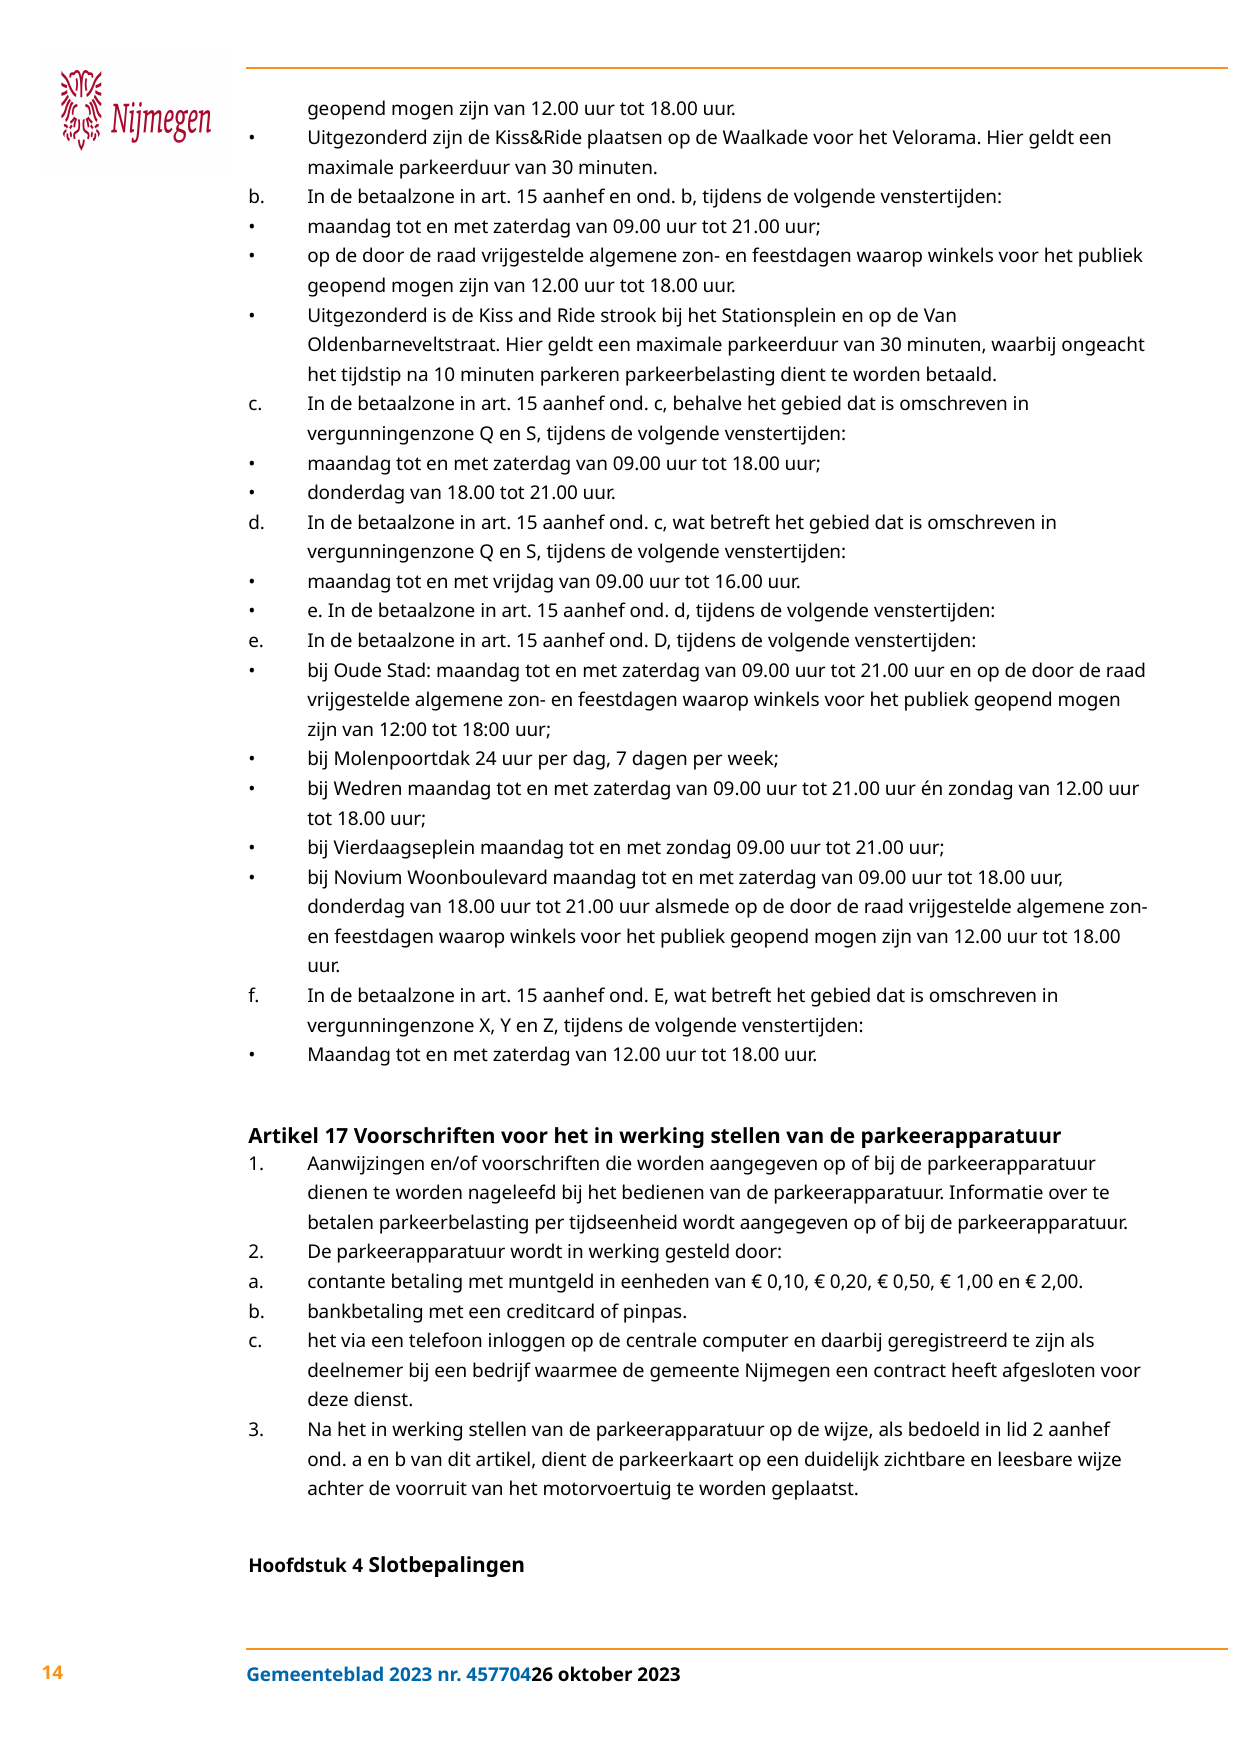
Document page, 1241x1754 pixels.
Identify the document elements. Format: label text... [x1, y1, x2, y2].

list op de door de raad vrijgestelde algemene zon- en feestdagen waarop winkels voor het publiek geopend mogen zijn van 12.00 uur tot 18.00 uur. [248, 243, 1152, 298]
list In de betaalzone in art. 15 aanhef ond. E, wat betreft het gebied dat is omschreven in vergunningenzone X, Y en Z, tijdens de volgende venstertijden: [248, 982, 1152, 1038]
list contante betaling met muntgeld in eenheden van € 0,10, € 0,20, € 0,50, € 1,00 en € 2,00. [248, 1268, 1152, 1294]
list bij Molenpoortdak 24 uur per dag, 7 dagen per week; [248, 746, 1152, 771]
list donderdag van 18.00 tot 21.00 uur. [248, 479, 1152, 505]
list De parkeerapparatuur wordt in werking gesteld door: [248, 1239, 1152, 1264]
list In de betaalzone in art. 15 aanhef ond. D, tijdens de volgende venstertijden: [248, 627, 1152, 653]
list geopend mogen zijn van 12.00 uur tot 18.00 uur. [248, 95, 1152, 121]
list bij Oude Stad: maandag tot en met zaterdag van 09.00 uur tot 21.00 uur en op de door de raad vrijgestelde algemene zon- en feestdagen waarop winkels voor het publiek geopend mogen zijn van 12:00 tot 18:00 uur; [248, 657, 1152, 742]
list bij Novium Woonboulevard maandag tot en met zaterdag van 09.00 uur tot 18.00 uur, donderdag van 18.00 uur tot 21.00 uur alsmede op de door de raad vrijgestelde algemene zon- en feestdagen waarop winkels voor het publiek geopend mogen zijn van 12.00 uur tot 18.00 uur. [248, 864, 1152, 978]
list Maandag tot en met zaterdag van 12.00 uur tot 18.00 uur. [248, 1041, 1152, 1067]
list Uitgezonderd is de Kiss and Ride strook bij het Stationsplein en op de Van Oldenbarneveltstraat. Hier geldt een maximale parkeerduur van 30 minuten, waarbij ongeacht het tijdstip na 10 minuten parkeren parkeerbelasting dient te worden betaald. [248, 302, 1152, 387]
list bij Vierdaagseplein maandag tot en met zondag 09.00 uur tot 21.00 uur; [248, 834, 1152, 860]
list In de betaalzone in art. 15 aanhef ond. c, behalve het gebied dat is omschreven in vergunningenzone Q en S, tijdens de volgende venstertijden: [248, 391, 1152, 446]
list bij Wedren maandag tot en met zaterdag van 09.00 uur tot 21.00 uur én zondag van 12.00 uur tot 18.00 uur; [248, 775, 1152, 831]
list Aanwijzingen en/of voorschriften die worden aangegeven op of bij de parkeerapparatuur dienen te worden nageleefd bij het bedienen van de parkeerapparatuur. Informatie over te betalen parkeerbelasting per tijdseenheid wordt aangegeven op of bij de parkeerapparatuur. [248, 1150, 1152, 1235]
list maandag tot en met vrijdag van 09.00 uur tot 16.00 uur. [248, 568, 1152, 594]
list Uitgezonderd zijn de Kiss&Ride plaatsen op de Waalkade voor het Velorama. Hier geldt een maximale parkeerduur van 30 minuten. [248, 124, 1152, 180]
list bankbetaling met een creditcard of pinpas. [248, 1298, 1152, 1323]
list In de betaalzone in art. 15 aanhef en ond. b, tijdens de volgende venstertijden: [248, 183, 1152, 209]
list e. In de betaalzone in art. 15 aanhef ond. d, tijdens de volgende venstertijden: [248, 598, 1152, 623]
text Hoofdstuk 4 Slotbepalingen [248, 1551, 1152, 1579]
list In de betaalzone in art. 15 aanhef ond. c, wat betreft het gebied dat is omschreven in vergunningenzone Q en S, tijdens de volgende venstertijden: [248, 509, 1152, 564]
list Na het in werking stellen van de parkeerapparatuur op de wijze, als bedoeld in lid 2 aanhef ond. a en b van dit artikel, dient de parkeerkaart op een duidelijk zichtbare en leesbare wijze achter de voorruit van het motorvoertuig te worden geplaatst. [248, 1416, 1152, 1501]
list maandag tot en met zaterdag van 09.00 uur tot 18.00 uur; [248, 450, 1152, 476]
list maandag tot en met zaterdag van 09.00 uur tot 21.00 uur; [248, 213, 1152, 239]
text Artikel 17 Voorschriften voor het in werking stellen van de parkeerapparatuur [248, 1121, 1152, 1150]
list het via een telefoon inloggen op de centrale computer en daarbij geregistreerd te zijn als deelnemer bij een bedrijf waarmee de gemeente Nijmegen een contract heeft afgesloten voor deze dienst. [248, 1327, 1152, 1412]
picture [41, 47, 231, 172]
